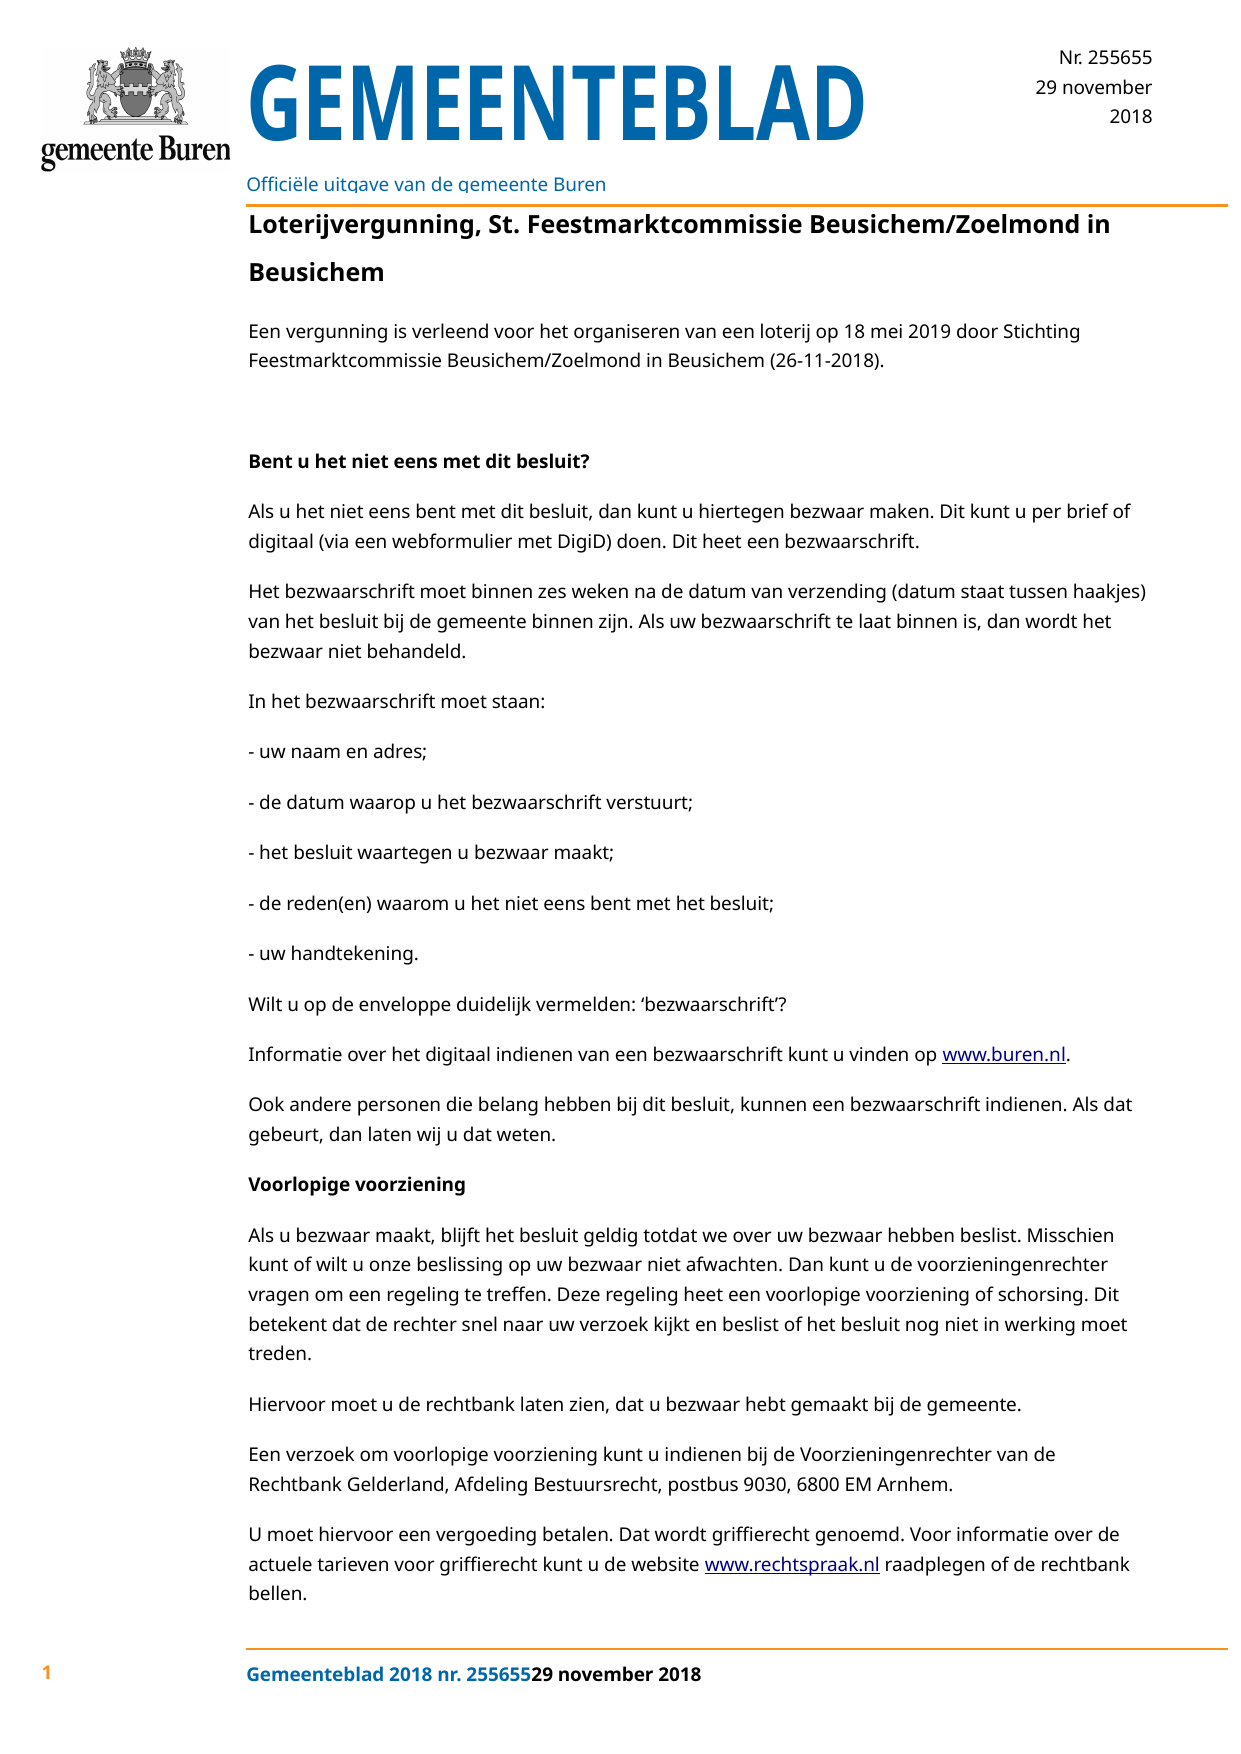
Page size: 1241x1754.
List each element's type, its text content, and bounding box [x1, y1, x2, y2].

text Informatie over het digitaal indienen van een bezwaarschrift kunt u vinden op www.buren.nl. [248, 1041, 1152, 1067]
text Wilt u op de enveloppe duidelijk vermelden: ‘bezwaarschrift’? [248, 991, 1152, 1017]
text - uw handtekening. [248, 940, 1152, 966]
text Hiervoor moet u de rechtbank laten zien, dat u bezwaar hebt gemaakt bij de gemeente. [248, 1391, 1152, 1417]
text - het besluit waartegen u bezwaar maakt; [248, 839, 1152, 865]
text Loterijvergunning, St. Feestmarktcommissie Beusichem/Zoelmond in Beusichem [248, 207, 1152, 288]
text Een verzoek om voorlopige voorziening kunt u indienen bij de Voorzieningenrechter van de Rechtbank Gelderland, Afdeling Bestuursrecht, postbus 9030, 6800 EM Arnhem. [248, 1441, 1152, 1497]
text Bent u het niet eens met dit besluit? [248, 448, 1152, 474]
text Het bezwaarschrift moet binnen zes weken na de datum van verzending (datum staat tussen haakjes) van het besluit bij de gemeente binnen zijn. Als uw bezwaarschrift te laat binnen is, dan wordt het bezwaar niet behandeld. [248, 579, 1152, 664]
text Als u bezwaar maakt, blijft het besluit geldig totdat we over uw bezwaar hebben beslist. Misschien kunt of wilt u onze beslissing op uw bezwaar niet afwachten. Dan kunt u de voorzieningenrechter vragen om een regeling te treffen. Deze regeling heet een voorlopige voorziening of schorsing. Dit betekent dat de rechter snel naar uw verzoek kijkt en beslist of het besluit nog niet in werking moet treden. [248, 1222, 1152, 1366]
picture [41, 47, 231, 172]
text Ook andere personen die belang hebben bij dit besluit, kunnen een bezwaarschrift indienen. Als dat gebeurt, dan laten wij u dat weten. [248, 1092, 1152, 1147]
text Voorlopige voorziening [248, 1172, 1152, 1197]
text - de reden(en) waarom u het niet eens bent met het besluit; [248, 890, 1152, 916]
text U moet hiervoor een vergoeding betalen. Dat wordt griffierecht genoemd. Voor informatie over de actuele tarieven voor griffierecht kunt u de website www.rechtspraak.nl raadplegen of de rechtbank bellen. [248, 1521, 1152, 1606]
text - de datum waarop u het bezwaarschrift verstuurt; [248, 789, 1152, 815]
text - uw naam en adres; [248, 739, 1152, 764]
text Als u het niet eens bent met dit besluit, dan kunt u hiertegen bezwaar maken. Dit kunt u per brief of digitaal (via een webformulier met DigiD) doen. Dit heet een bezwaarschrift. [248, 499, 1152, 554]
text In het bezwaarschrift moet staan: [248, 688, 1152, 714]
text Een vergunning is verleend voor het organiseren van een loterij op 18 mei 2019 door Stichting Feestmarktcommissie Beusichem/Zoelmond in Beusichem (26-11-2018). [248, 318, 1152, 373]
